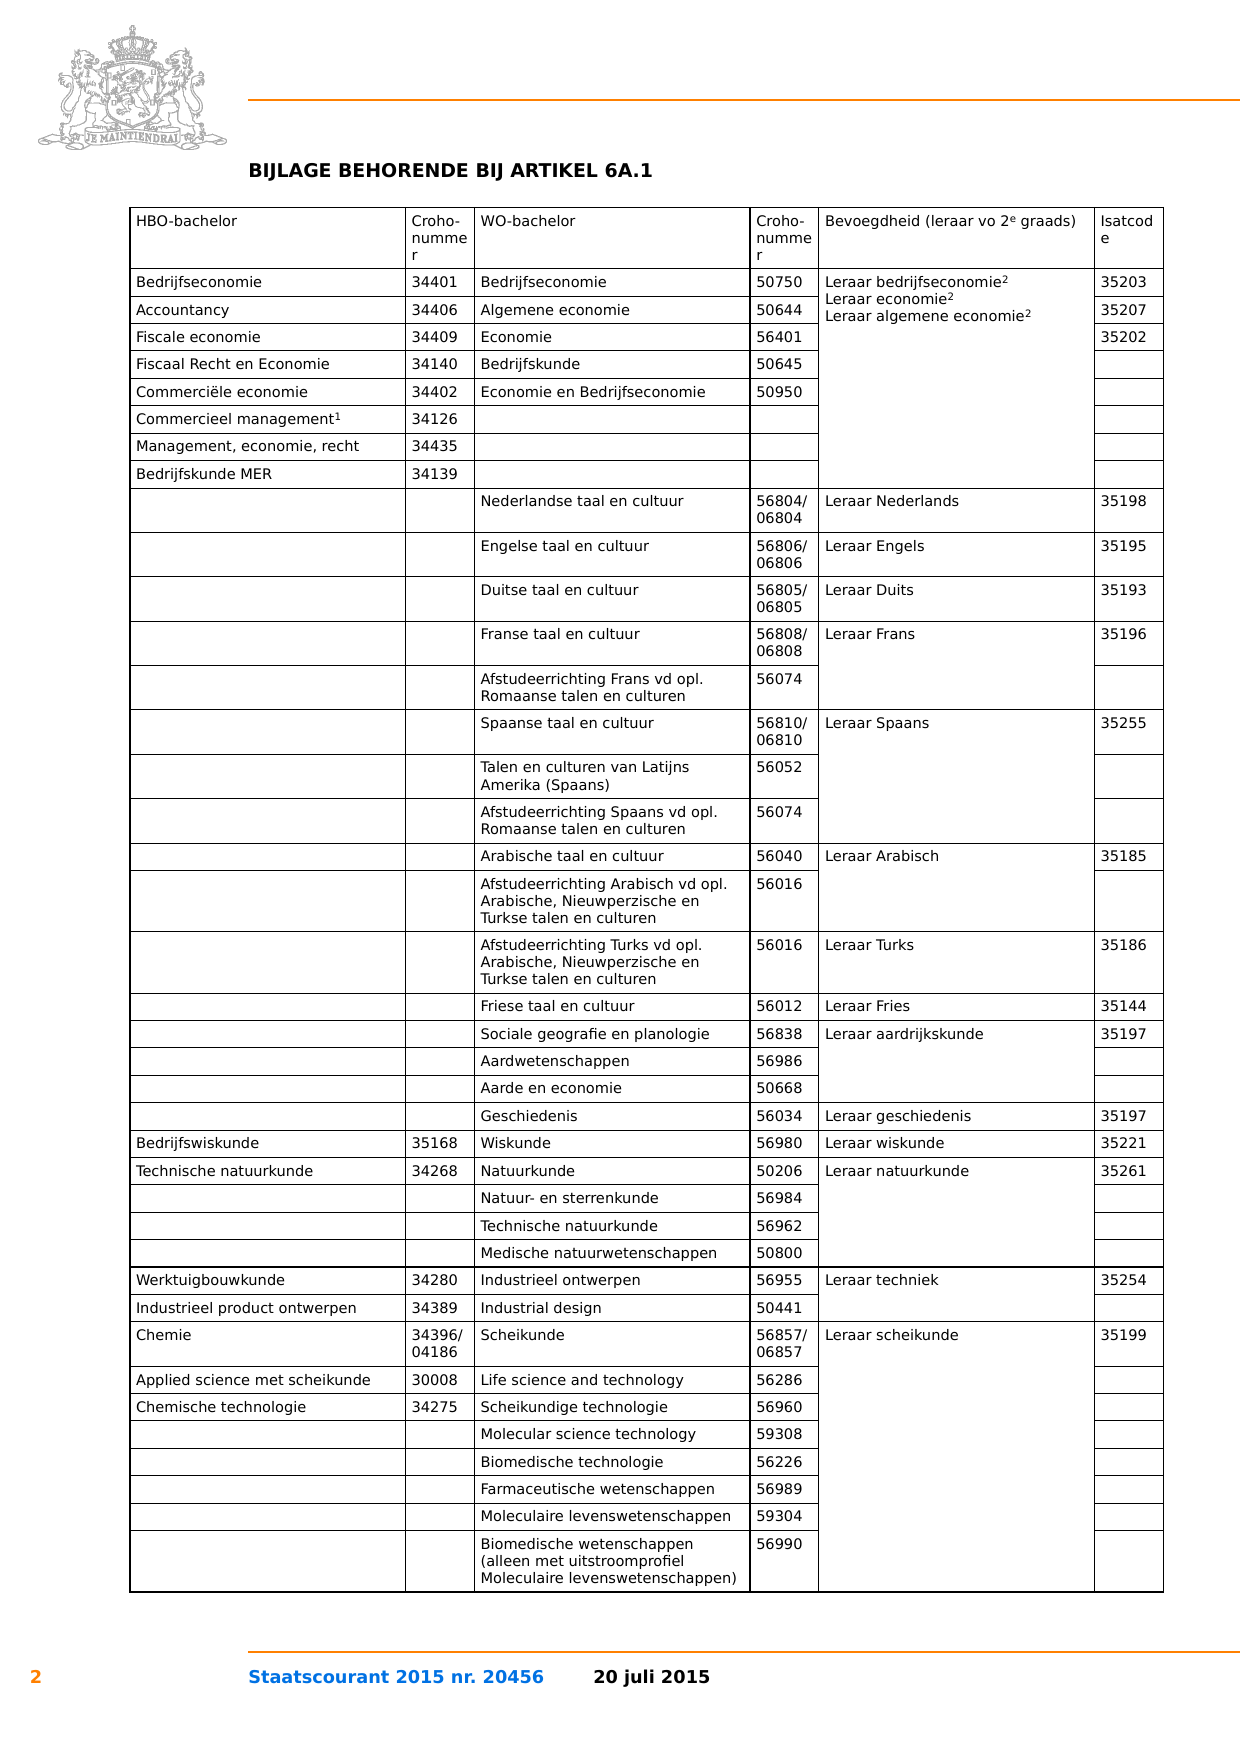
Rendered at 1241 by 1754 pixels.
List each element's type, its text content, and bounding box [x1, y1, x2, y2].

table_cell 56034 [751, 1103, 818, 1129]
table_cell Franse taal en cultuur [475, 622, 749, 665]
table_cell Leraar natuurkunde [819, 1158, 1094, 1266]
table_cell [131, 844, 405, 870]
table_cell [131, 666, 405, 709]
table_cell [406, 489, 474, 532]
table_cell 35202 [1095, 324, 1163, 350]
table_cell 34126 [406, 406, 474, 433]
table_cell Leraar Duits [819, 577, 1094, 621]
table_cell Leraar Frans [819, 622, 1094, 709]
table_cell [131, 1048, 405, 1075]
table_cell 56838 [751, 1021, 818, 1047]
table_cell Friese taal en cultuur [475, 994, 749, 1020]
table_cell [406, 1504, 474, 1530]
picture [38, 25, 227, 150]
table_header Croho-nummer [751, 208, 818, 268]
table_cell 35261 [1095, 1158, 1163, 1184]
table_cell Commercieel management1 [131, 406, 405, 433]
table_cell [751, 406, 818, 433]
table_cell 34275 [406, 1394, 474, 1420]
table_cell 50750 [751, 269, 818, 296]
table_cell 35203 [1095, 269, 1163, 296]
table_cell 35144 [1095, 994, 1163, 1020]
table_cell [1095, 1213, 1163, 1239]
table_cell [1095, 1367, 1163, 1393]
table_cell Bedrijfskunde MER [131, 461, 405, 487]
table_header WO-bachelor [475, 208, 749, 268]
table_cell 56990 [751, 1531, 818, 1591]
table_cell [131, 1421, 405, 1448]
table_cell Natuurkunde [475, 1158, 749, 1184]
table_cell 35255 [1095, 710, 1163, 754]
table_cell Moleculaire levenswetenschappen [475, 1504, 749, 1530]
table_cell 56401 [751, 324, 818, 350]
table_cell Economie [475, 324, 749, 350]
table_cell [131, 994, 405, 1020]
table_cell Werktuigbouwkunde [131, 1268, 405, 1294]
table_cell Molecular science technology [475, 1421, 749, 1448]
table_cell 56286 [751, 1367, 818, 1393]
table_cell [1095, 1048, 1163, 1075]
table_cell 34409 [406, 324, 474, 350]
table_cell [406, 871, 474, 931]
table_cell Scheikunde [475, 1322, 749, 1366]
table_cell [131, 1076, 405, 1102]
table_cell 56810/ 06810 [751, 710, 818, 754]
table_cell Leraar Arabisch [819, 844, 1094, 931]
table_cell [406, 1185, 474, 1212]
table_cell 56960 [751, 1394, 818, 1420]
table_cell Talen en culturen van Latijns Amerika (Spaans) [475, 755, 749, 798]
table_cell 56986 [751, 1048, 818, 1075]
table_cell [1095, 1421, 1163, 1448]
table_cell [406, 1531, 474, 1591]
table_cell [406, 1421, 474, 1448]
table_cell [406, 710, 474, 754]
table_cell [131, 1103, 405, 1129]
table_cell 34389 [406, 1295, 474, 1321]
table_cell Leraar bedrijfseconomie2 Leraar economie2 Leraar algemene economie2 [819, 269, 1094, 487]
table_cell 50441 [751, 1295, 818, 1321]
table_cell [751, 434, 818, 460]
table_cell [1095, 666, 1163, 709]
table_cell 56226 [751, 1449, 818, 1475]
table_cell [406, 533, 474, 576]
table_cell Biomedische technologie [475, 1449, 749, 1475]
table_cell 56016 [751, 932, 818, 992]
table_cell [406, 577, 474, 621]
table_cell [131, 871, 405, 931]
table_cell [406, 755, 474, 798]
table_cell 50668 [751, 1076, 818, 1102]
table_cell Algemene economie [475, 297, 749, 323]
table_cell Geschiedenis [475, 1103, 749, 1129]
table_cell 56984 [751, 1185, 818, 1212]
table_cell [406, 1213, 474, 1239]
table_cell Accountancy [131, 297, 405, 323]
table_cell 56040 [751, 844, 818, 870]
table_cell [1095, 1531, 1163, 1591]
table_cell 34268 [406, 1158, 474, 1184]
table_cell Aarde en economie [475, 1076, 749, 1102]
table_cell [131, 755, 405, 798]
table_cell [131, 1531, 405, 1591]
table_cell [1095, 461, 1163, 487]
table_cell [406, 1476, 474, 1503]
table_cell [475, 434, 749, 460]
table_cell [1095, 406, 1163, 433]
table_cell 35198 [1095, 489, 1163, 532]
table_cell Farmaceutische wetenschappen [475, 1476, 749, 1503]
table_cell 35186 [1095, 932, 1163, 992]
table_cell Industrial design [475, 1295, 749, 1321]
table_cell [1095, 379, 1163, 405]
table_cell [131, 1185, 405, 1212]
table_cell 35197 [1095, 1103, 1163, 1129]
table_cell 35197 [1095, 1021, 1163, 1047]
table_cell [131, 1021, 405, 1047]
table_cell Leraar wiskunde [819, 1131, 1094, 1157]
table_cell 56806/ 06806 [751, 533, 818, 576]
table_cell Fiscaal Recht en Economie [131, 351, 405, 378]
table_cell [406, 1449, 474, 1475]
table_cell [131, 577, 405, 621]
table_cell 34401 [406, 269, 474, 296]
table_cell Bedrijfskunde [475, 351, 749, 378]
subtitle BIJLAGE BEHORENDE BIJ ARTIKEL 6A.1 [248, 160, 1163, 182]
table_cell [1095, 755, 1163, 798]
table_cell Leraar Turks [819, 932, 1094, 992]
table_cell Afstudeerrichting Arabisch vd opl. Arabische, Nieuwperzische en Turkse talen en culturen [475, 871, 749, 931]
table_cell Industrieel product ontwerpen [131, 1295, 405, 1321]
table_cell Biomedische wetenschappen (alleen met uitstroomprofiel Moleculaire levenswetenschappen) [475, 1531, 749, 1591]
table_cell 34435 [406, 434, 474, 460]
table_cell [131, 1240, 405, 1266]
table_cell [131, 710, 405, 754]
table_cell [1095, 351, 1163, 378]
table_cell 50206 [751, 1158, 818, 1184]
table_cell 34140 [406, 351, 474, 378]
table_cell Technische natuurkunde [475, 1213, 749, 1239]
table_cell [406, 844, 474, 870]
table_cell 56962 [751, 1213, 818, 1239]
table_cell [406, 1240, 474, 1266]
table_cell Arabische taal en cultuur [475, 844, 749, 870]
table_cell Leraar Spaans [819, 710, 1094, 842]
table_cell [131, 1504, 405, 1530]
table_cell 56052 [751, 755, 818, 798]
table_cell [131, 1476, 405, 1503]
table_header Bevoegdheid (leraar vo 2e graads) [819, 208, 1094, 268]
table_cell [406, 932, 474, 992]
table_cell 56016 [751, 871, 818, 931]
table_cell [751, 461, 818, 487]
table_cell 34280 [406, 1268, 474, 1294]
table_cell Duitse taal en cultuur [475, 577, 749, 621]
table_cell Afstudeerrichting Spaans vd opl. Romaanse talen en culturen [475, 799, 749, 842]
table_cell 34406 [406, 297, 474, 323]
table_cell [131, 489, 405, 532]
table_cell 56074 [751, 666, 818, 709]
table_cell [406, 622, 474, 665]
table_cell [1095, 434, 1163, 460]
table_cell Economie en Bedrijfseconomie [475, 379, 749, 405]
table_cell Industrieel ontwerpen [475, 1268, 749, 1294]
table_cell [406, 1021, 474, 1047]
table_cell 56012 [751, 994, 818, 1020]
table_cell 34139 [406, 461, 474, 487]
table_cell [406, 1103, 474, 1129]
table_cell [475, 461, 749, 487]
table_cell 35193 [1095, 577, 1163, 621]
table_cell Nederlandse taal en cultuur [475, 489, 749, 532]
table_cell [1095, 1076, 1163, 1102]
table_cell Aardwetenschappen [475, 1048, 749, 1075]
table_cell 50645 [751, 351, 818, 378]
table_cell 56808/ 06808 [751, 622, 818, 665]
table_cell [406, 1048, 474, 1075]
table_header HBO-bachelor [131, 208, 405, 268]
table_cell 35207 [1095, 297, 1163, 323]
table_cell [131, 622, 405, 665]
table_cell 35168 [406, 1131, 474, 1157]
table_cell Life science and technology [475, 1367, 749, 1393]
table_cell [1095, 1295, 1163, 1321]
table_cell Chemische technologie [131, 1394, 405, 1420]
table_cell [1095, 871, 1163, 931]
table_cell Leraar Nederlands [819, 489, 1094, 532]
table_cell [1095, 1240, 1163, 1266]
table_cell 35254 [1095, 1268, 1163, 1294]
table_cell [131, 799, 405, 842]
table_cell Bedrijfseconomie [475, 269, 749, 296]
table_cell 35195 [1095, 533, 1163, 576]
table_cell 56989 [751, 1476, 818, 1503]
table_cell [475, 406, 749, 433]
table_cell 59304 [751, 1504, 818, 1530]
table_cell 50644 [751, 297, 818, 323]
table_cell Natuur- en sterrenkunde [475, 1185, 749, 1212]
table_cell Bedrijfswiskunde [131, 1131, 405, 1157]
table_cell Leraar Engels [819, 533, 1094, 576]
table_cell Leraar techniek [819, 1268, 1094, 1321]
table_cell [406, 994, 474, 1020]
table_cell 30008 [406, 1367, 474, 1393]
table_cell [1095, 1476, 1163, 1503]
table_cell [1095, 1185, 1163, 1212]
table_cell 35196 [1095, 622, 1163, 665]
table_cell 56805/ 06805 [751, 577, 818, 621]
table_cell Sociale geografie en planologie [475, 1021, 749, 1047]
table_cell Bedrijfseconomie [131, 269, 405, 296]
table_cell Afstudeerrichting Turks vd opl. Arabische, Nieuwperzische en Turkse talen en culturen [475, 932, 749, 992]
table_cell Applied science met scheikunde [131, 1367, 405, 1393]
table_cell [131, 533, 405, 576]
table_cell [406, 666, 474, 709]
table_cell 50950 [751, 379, 818, 405]
table_cell 35199 [1095, 1322, 1163, 1366]
table_cell Spaanse taal en cultuur [475, 710, 749, 754]
table_cell Leraar scheikunde [819, 1322, 1094, 1591]
table_cell Engelse taal en cultuur [475, 533, 749, 576]
table_cell 56074 [751, 799, 818, 842]
table_cell Commerciële economie [131, 379, 405, 405]
table_cell [406, 799, 474, 842]
table_cell 56804/ 06804 [751, 489, 818, 532]
table_cell [131, 932, 405, 992]
table_cell Afstudeerrichting Frans vd opl. Romaanse talen en culturen [475, 666, 749, 709]
table_cell [406, 1076, 474, 1102]
table_cell 34396/ 04186 [406, 1322, 474, 1366]
table_cell 59308 [751, 1421, 818, 1448]
table_cell 56955 [751, 1268, 818, 1294]
table_cell Leraar aardrijkskunde [819, 1021, 1094, 1102]
table_cell [131, 1213, 405, 1239]
table_header Isatcode [1095, 208, 1163, 268]
table_cell [1095, 1449, 1163, 1475]
table_cell Wiskunde [475, 1131, 749, 1157]
table_cell Chemie [131, 1322, 405, 1366]
table_cell Scheikundige technologie [475, 1394, 749, 1420]
table_cell Medische natuurwetenschappen [475, 1240, 749, 1266]
table_cell Management, economie, recht [131, 434, 405, 460]
table_cell 35221 [1095, 1131, 1163, 1157]
table_cell Leraar Fries [819, 994, 1094, 1020]
table_cell 35185 [1095, 844, 1163, 870]
table_cell [1095, 1394, 1163, 1420]
table_cell Fiscale economie [131, 324, 405, 350]
table_cell 50800 [751, 1240, 818, 1266]
table_header Croho-nummer [406, 208, 474, 268]
table_cell 56857/ 06857 [751, 1322, 818, 1366]
table_cell 34402 [406, 379, 474, 405]
table_cell [131, 1449, 405, 1475]
table_cell [1095, 1504, 1163, 1530]
table_cell Leraar geschiedenis [819, 1103, 1094, 1129]
table_cell [1095, 799, 1163, 842]
table_cell 56980 [751, 1131, 818, 1157]
table_cell Technische natuurkunde [131, 1158, 405, 1184]
